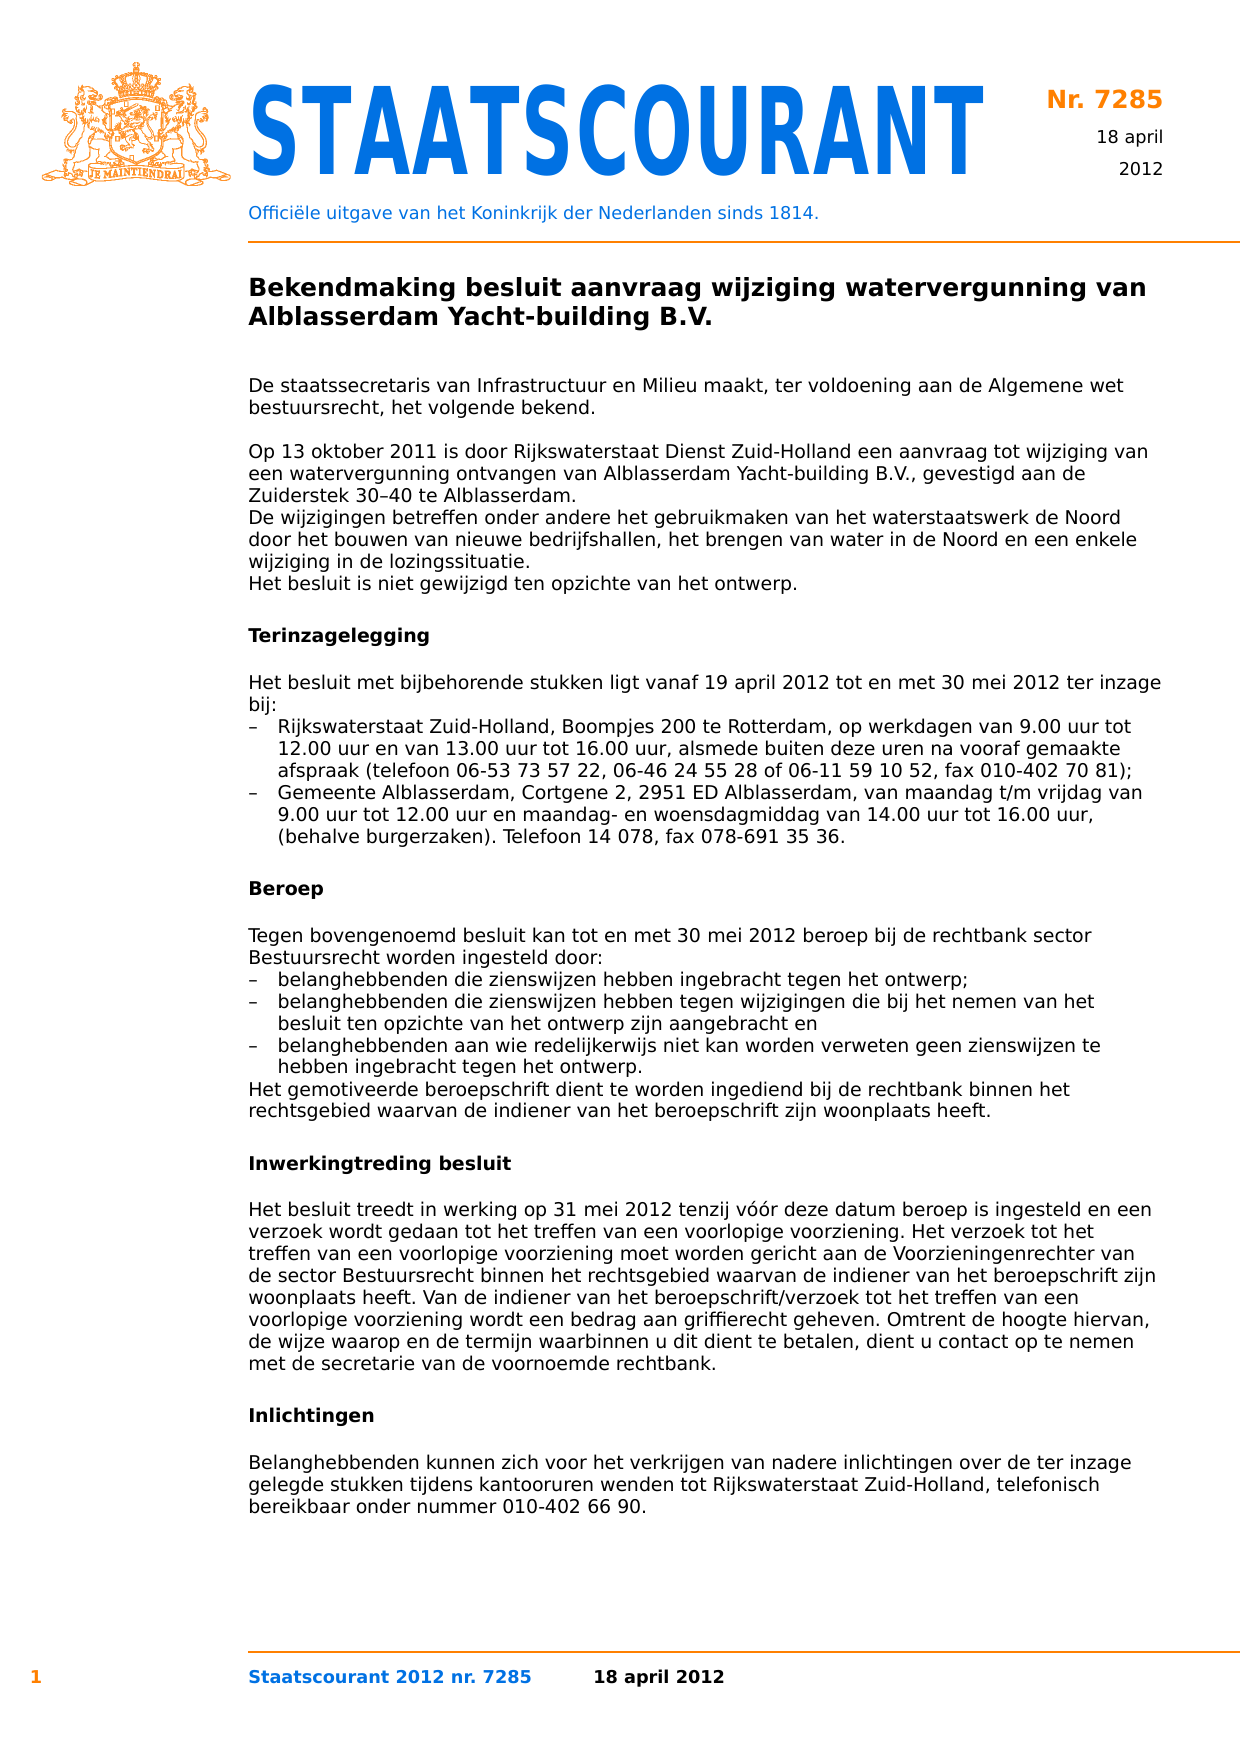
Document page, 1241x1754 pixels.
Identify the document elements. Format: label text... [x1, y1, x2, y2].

text Het besluit met bijbehorende stukken ligt vanaf 19 april 2012 tot en met 30 mei 2012 ter inzage bij: [248, 672, 1163, 716]
subtitle Beroep [248, 878, 1163, 899]
text Het besluit is niet gewijzigd ten opzichte van het ontwerp. [248, 573, 1163, 595]
text – Rijkswaterstaat Zuid-Holland, Boompjes 200 te Rotterdam, op werkdagen van 9.00 uur tot 12.00 uur en van 13.00 uur tot 16.00 uur, alsmede buiten deze uren na vooraf gemaakte afspraak (telefoon 06-53 73 57 22, 06-46 24 55 28 of 06-11 59 10 52, fax 010-402 70 81); [248, 716, 1163, 782]
table_cell 18 april [998, 121, 1240, 153]
picture [41, 62, 231, 186]
text Belanghebbenden kunnen zich voor het verkrijgen van nadere inlichtingen over de ter inzage gelegde stukken tijdens kantooruren wenden tot Rijkswaterstaat Zuid-Holland, telefonisch bereikbaar onder nummer 010-402 66 90. [248, 1452, 1163, 1518]
subtitle Inlichtingen [248, 1405, 1163, 1427]
text Op 13 oktober 2011 is door Rijkswaterstaat Dienst Zuid-Holland een aanvraag tot wijziging van een watervergunning ontvangen van Alblasserdam Yacht-building B.V., gevestigd aan de Zuiderstek 30–40 te Alblasserdam. [248, 441, 1163, 507]
text – belanghebbenden aan wie redelijkerwijs niet kan worden verweten geen zienswijzen te hebben ingebracht tegen het ontwerp. [248, 1034, 1163, 1078]
table_header [25, 62, 248, 241]
text Tegen bovengenoemd besluit kan tot en met 30 mei 2012 beroep bij de rechtbank sector Bestuursrecht worden ingesteld door: [248, 924, 1163, 968]
text De staatssecretaris van Infrastructuur en Milieu maakt, ter voldoening aan de Algemene wet bestuursrecht, het volgende bekend. [248, 375, 1163, 419]
text Het besluit treedt in werking op 31 mei 2012 tenzij vóór deze datum beroep is ingesteld en een verzoek wordt gedaan tot het treffen van een voorlopige voorziening. Het verzoek tot het treffen van een voorlopige voorziening moet worden gericht aan de Voorzieningenrechter van de sector Bestuursrecht binnen het rechtsgebied waarvan de indiener van het beroepschrift zijn woonplaats heeft. Van de indiener van het beroepschrift/verzoek tot het treffen van een voorlopige voorziening wordt een bedrag aan griffierecht geheven. Omtrent de hoogte hiervan, de wijze waarop en de termijn waarbinnen u dit dient te betalen, dient u contact op te nemen met de secretarie van de voornoemde rechtbank. [248, 1199, 1163, 1375]
text Het gemotiveerde beroepschrift dient te worden ingediend bij de rechtbank binnen het rechtsgebied waarvan de indiener van het beroepschrift zijn woonplaats heeft. [248, 1078, 1163, 1122]
text – belanghebbenden die zienswijzen hebben ingebracht tegen het ontwerp; [248, 968, 1163, 991]
table_header Nr. 7285 [998, 62, 1240, 121]
table_cell 2012 [998, 153, 1240, 203]
subtitle Bekendmaking besluit aanvraag wijziging watervergunning van Alblasserdam Yacht-building B.V. [248, 273, 1163, 331]
table_header STAATSCOURANT [248, 62, 998, 203]
text – Gemeente Alblasserdam, Cortgene 2, 2951 ED Alblasserdam, van maandag t/m vrijdag van 9.00 uur tot 12.00 uur en maandag- en woensdagmiddag van 14.00 uur tot 16.00 uur, (behalve burgerzaken). Telefoon 14 078, fax 078-691 35 36. [248, 782, 1163, 848]
table_cell Officiële uitgave van het Koninkrijk der Nederlanden sinds 1814. [248, 203, 1240, 241]
text De wijzigingen betreffen onder andere het gebruikmaken van het waterstaatswerk de Noord door het bouwen van nieuwe bedrijfshallen, het brengen van water in de Noord en een enkele wijziging in de lozingssituatie. [248, 507, 1163, 573]
subtitle Terinzagelegging [248, 625, 1163, 647]
subtitle Inwerkingtreding besluit [248, 1152, 1163, 1174]
text – belanghebbenden die zienswijzen hebben tegen wijzigingen die bij het nemen van het besluit ten opzichte van het ontwerp zijn aangebracht en [248, 991, 1163, 1034]
